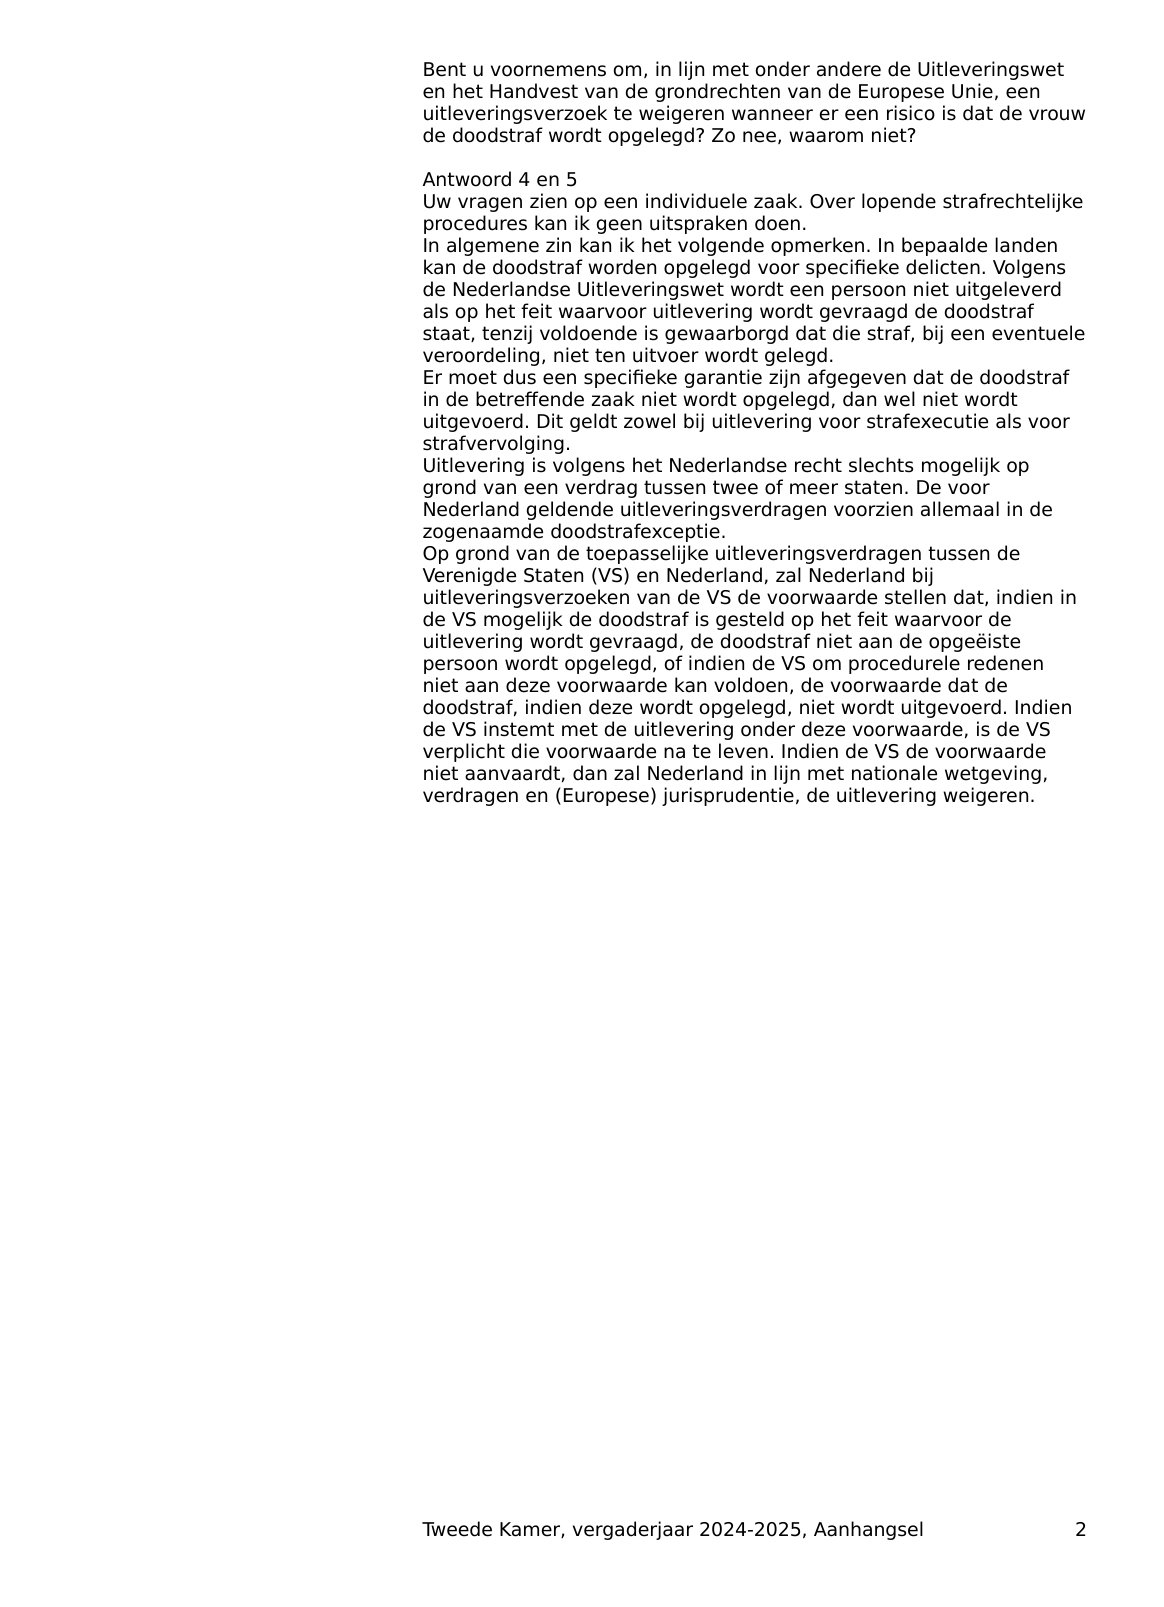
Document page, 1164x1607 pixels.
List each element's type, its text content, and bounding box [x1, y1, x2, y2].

text Bent u voornemens om, in lijn met onder andere de Uitleveringswet en het Handvest van de grondrechten van de Europese Unie, een uitleveringsverzoek te weigeren wanneer er een risico is dat de vrouw de doodstraf wordt opgelegd? Zo nee, waarom niet? [422, 59, 1087, 147]
text Uw vragen zien op een individuele zaak. Over lopende strafrechtelijke procedures kan ik geen uitspraken doen. [422, 191, 1087, 235]
text Op grond van de toepasselijke uitleveringsverdragen tussen de Verenigde Staten (VS) en Nederland, zal Nederland bij uitleveringsverzoeken van de VS de voorwaarde stellen dat, indien in de VS mogelijk de doodstraf is gesteld op het feit waarvoor de uitlevering wordt gevraagd, de doodstraf niet aan de opgeëiste persoon wordt opgelegd, of indien de VS om procedurele redenen niet aan deze voorwaarde kan voldoen, de voorwaarde dat de doodstraf, indien deze wordt opgelegd, niet wordt uitgevoerd. Indien de VS instemt met de uitlevering onder deze voorwaarde, is de VS verplicht die voorwaarde na te leven. Indien de VS de voorwaarde niet aanvaardt, dan zal Nederland in lijn met nationale wetgeving, verdragen en (Europese) jurisprudentie, de uitlevering weigeren. [422, 543, 1087, 807]
text In algemene zin kan ik het volgende opmerken. In bepaalde landen kan de doodstraf worden opgelegd voor specifieke delicten. Volgens de Nederlandse Uitleveringswet wordt een persoon niet uitgeleverd als op het feit waarvoor uitlevering wordt gevraagd de doodstraf staat, tenzij voldoende is gewaarborgd dat die straf, bij een eventuele veroordeling, niet ten uitvoer wordt gelegd. [422, 235, 1087, 367]
text Er moet dus een specifieke garantie zijn afgegeven dat de doodstraf in de betreffende zaak niet wordt opgelegd, dan wel niet wordt uitgevoerd. Dit geldt zowel bij uitlevering voor strafexecutie als voor strafvervolging. [422, 367, 1087, 455]
text Antwoord 4 en 5 [422, 169, 1087, 191]
text Uitlevering is volgens het Nederlandse recht slechts mogelijk op grond van een verdrag tussen twee of meer staten. De voor Nederland geldende uitleveringsverdragen voorzien allemaal in de zogenaamde doodstrafexceptie. [422, 455, 1087, 543]
